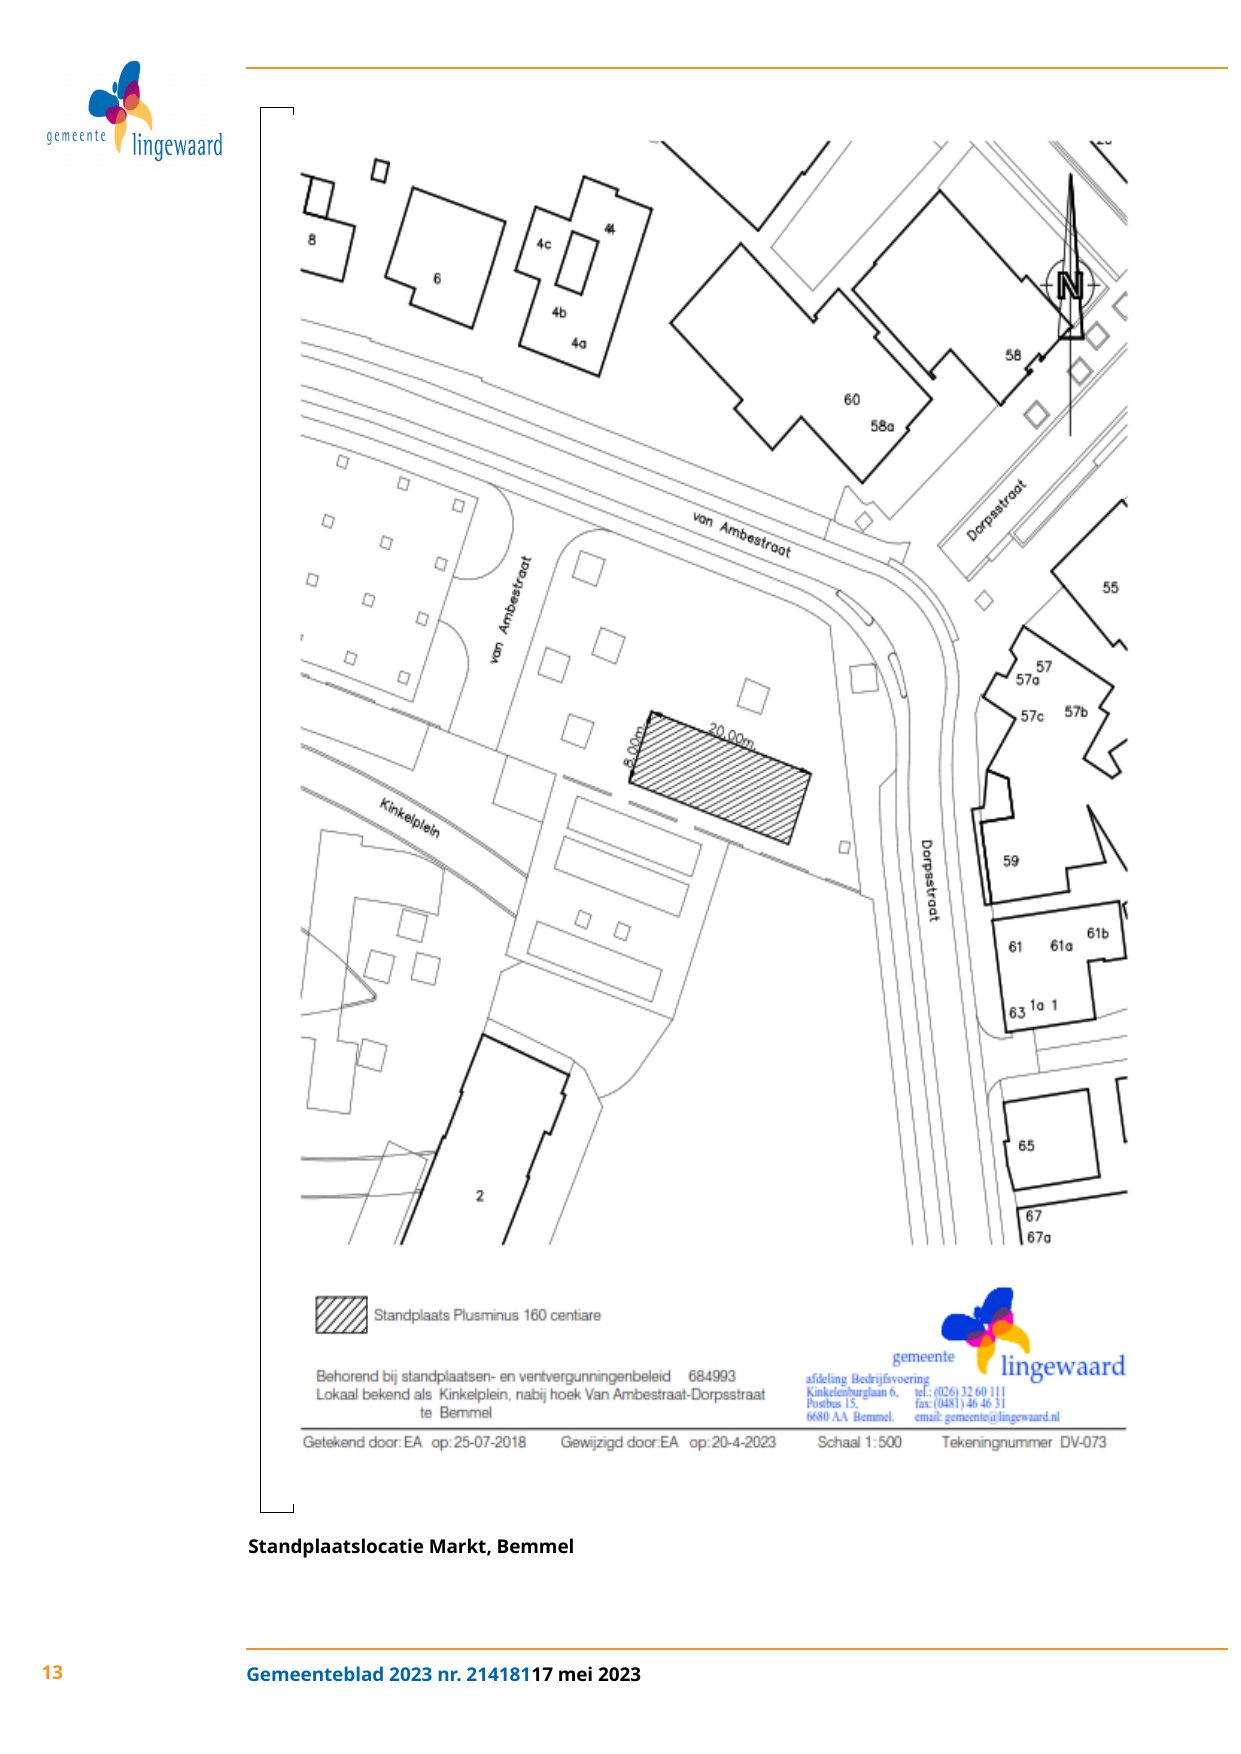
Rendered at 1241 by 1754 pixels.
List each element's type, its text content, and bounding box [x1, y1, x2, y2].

picture [41, 47, 231, 172]
picture [268, 115, 1155, 1504]
text Standplaatslocatie Markt, Bemmel [248, 1534, 1152, 1559]
